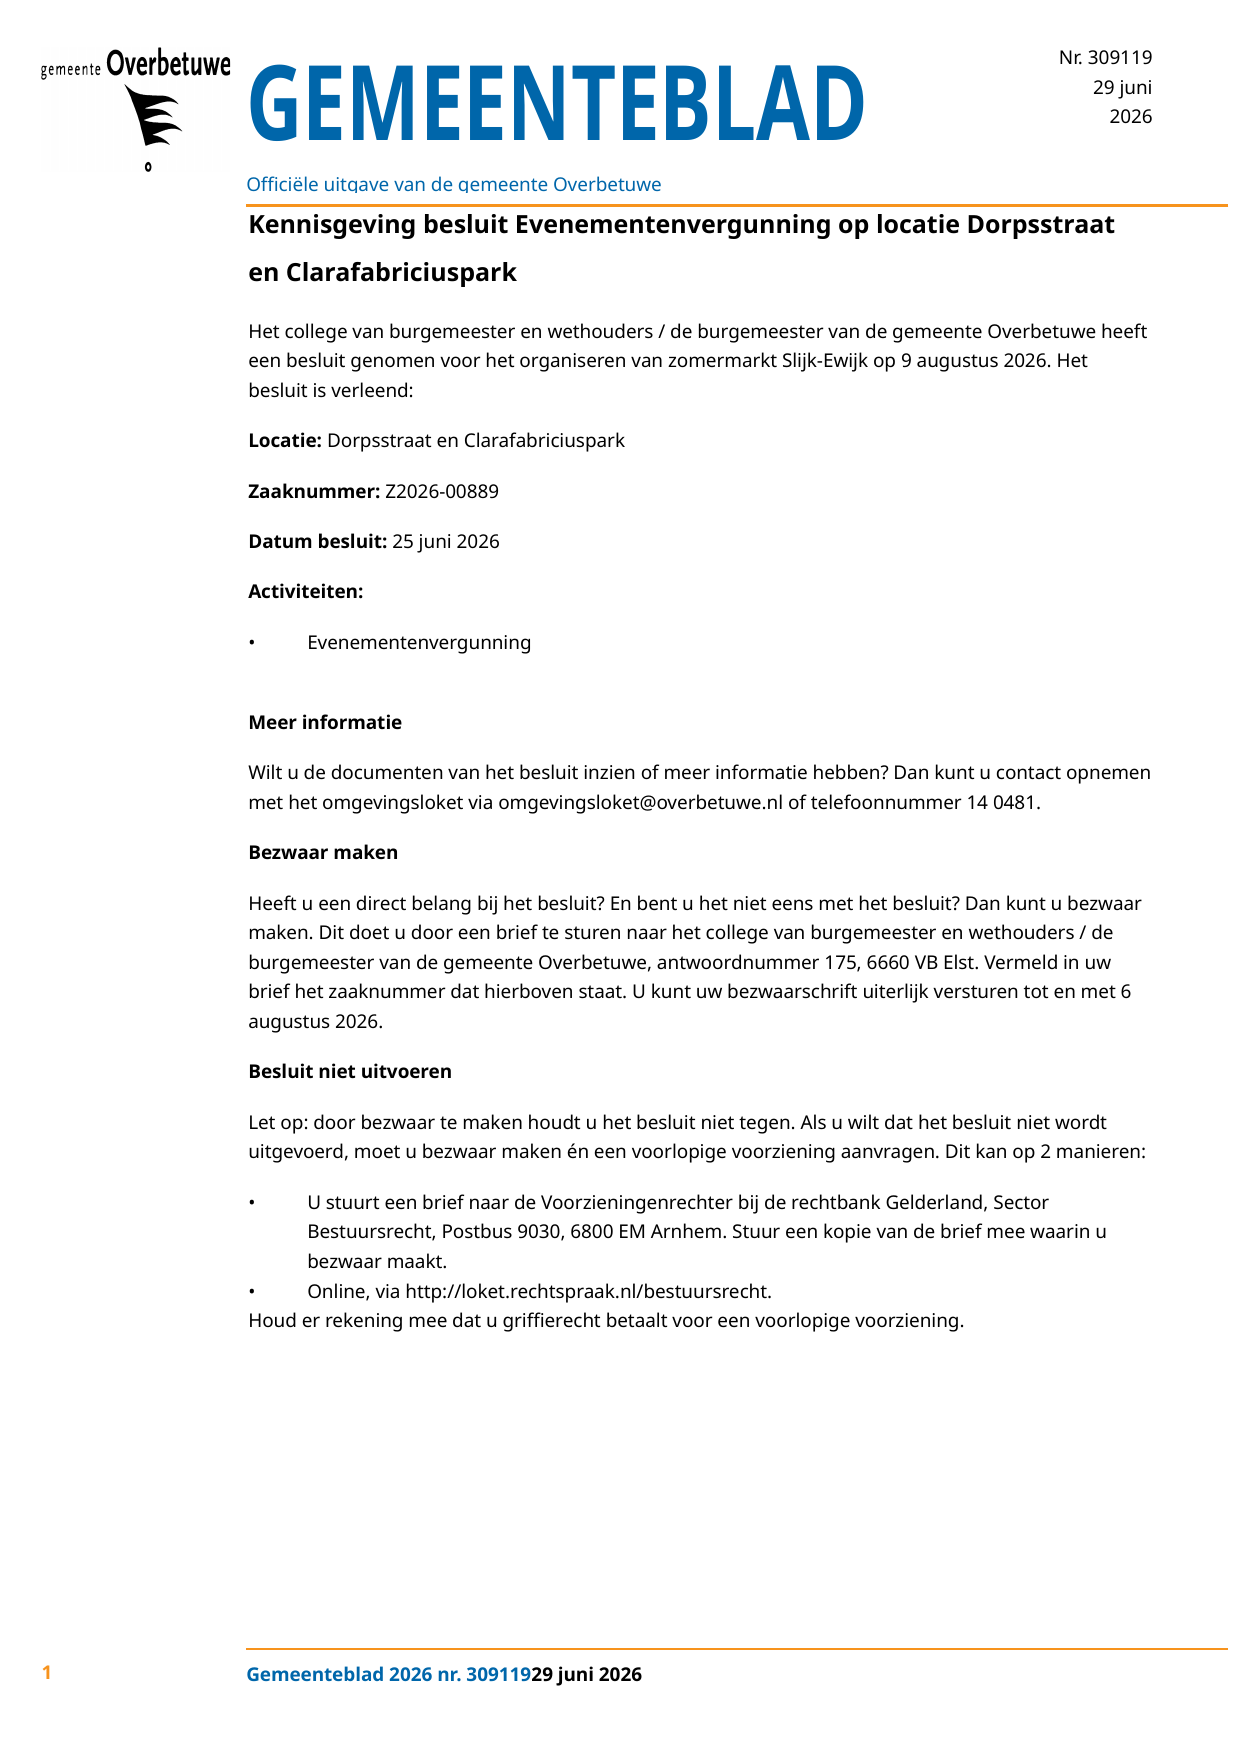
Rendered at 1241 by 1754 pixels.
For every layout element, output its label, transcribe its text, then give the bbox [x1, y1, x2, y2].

text Wilt u de documenten van het besluit inzien of meer informatie hebben? Dan kunt u contact opnemen met het omgevingsloket via omgevingsloket@overbetuwe.nl of telefoonnummer 14 0481. [248, 759, 1152, 815]
list Online, via http://loket.rechtspraak.nl/bestuursrecht. [248, 1278, 1152, 1304]
text Besluit niet uitvoeren [248, 1059, 1152, 1084]
picture [41, 47, 231, 172]
text Locatie: Dorpsstraat en Clarafabriciuspark [248, 427, 1152, 453]
list U stuurt een brief naar de Voorzieningenrechter bij de rechtbank Gelderland, Sector Bestuursrecht, Postbus 9030, 6800 EM Arnhem. Stuur een kopie van de brief mee waarin u bezwaar maakt. [248, 1189, 1152, 1274]
text Activiteiten: [248, 579, 1152, 604]
text Datum besluit: 25 juni 2026 [248, 528, 1152, 554]
text Bezwaar maken [248, 839, 1152, 865]
text Zaaknummer: Z2026-00889 [248, 478, 1152, 504]
text Let op: door bezwaar te maken houdt u het besluit niet tegen. Als u wilt dat het besluit niet wordt uitgevoerd, moet u bezwaar maken én een voorlopige voorziening aanvragen. Dit kan op 2 manieren: [248, 1109, 1152, 1164]
text Het college van burgemeester en wethouders / de burgemeester van de gemeente Overbetuwe heeft een besluit genomen voor het organiseren van zomermarkt Slijk-Ewijk op 9 augustus 2026. Het besluit is verleend: [248, 318, 1152, 403]
text Heeft u een direct belang bij het besluit? En bent u het niet eens met het besluit? Dan kunt u bezwaar maken. Dit doet u door een brief te sturen naar het college van burgemeester en wethouders / de burgemeester van de gemeente Overbetuwe, antwoordnummer 175, 6660 VB Elst. Vermeld in uw brief het zaaknummer dat hierboven staat. U kunt uw bezwaarschrift uiterlijk versturen tot en met 6 augustus 2026. [248, 890, 1152, 1034]
text Houd er rekening mee dat u griffierecht betaalt voor een voorlopige voorziening. [248, 1307, 1152, 1333]
text Meer informatie [248, 709, 1152, 735]
list Evenementenvergunning [248, 629, 1152, 655]
text Kennisgeving besluit Evenementenvergunning op locatie Dorpsstraat en Clarafabriciuspark [248, 207, 1152, 288]
